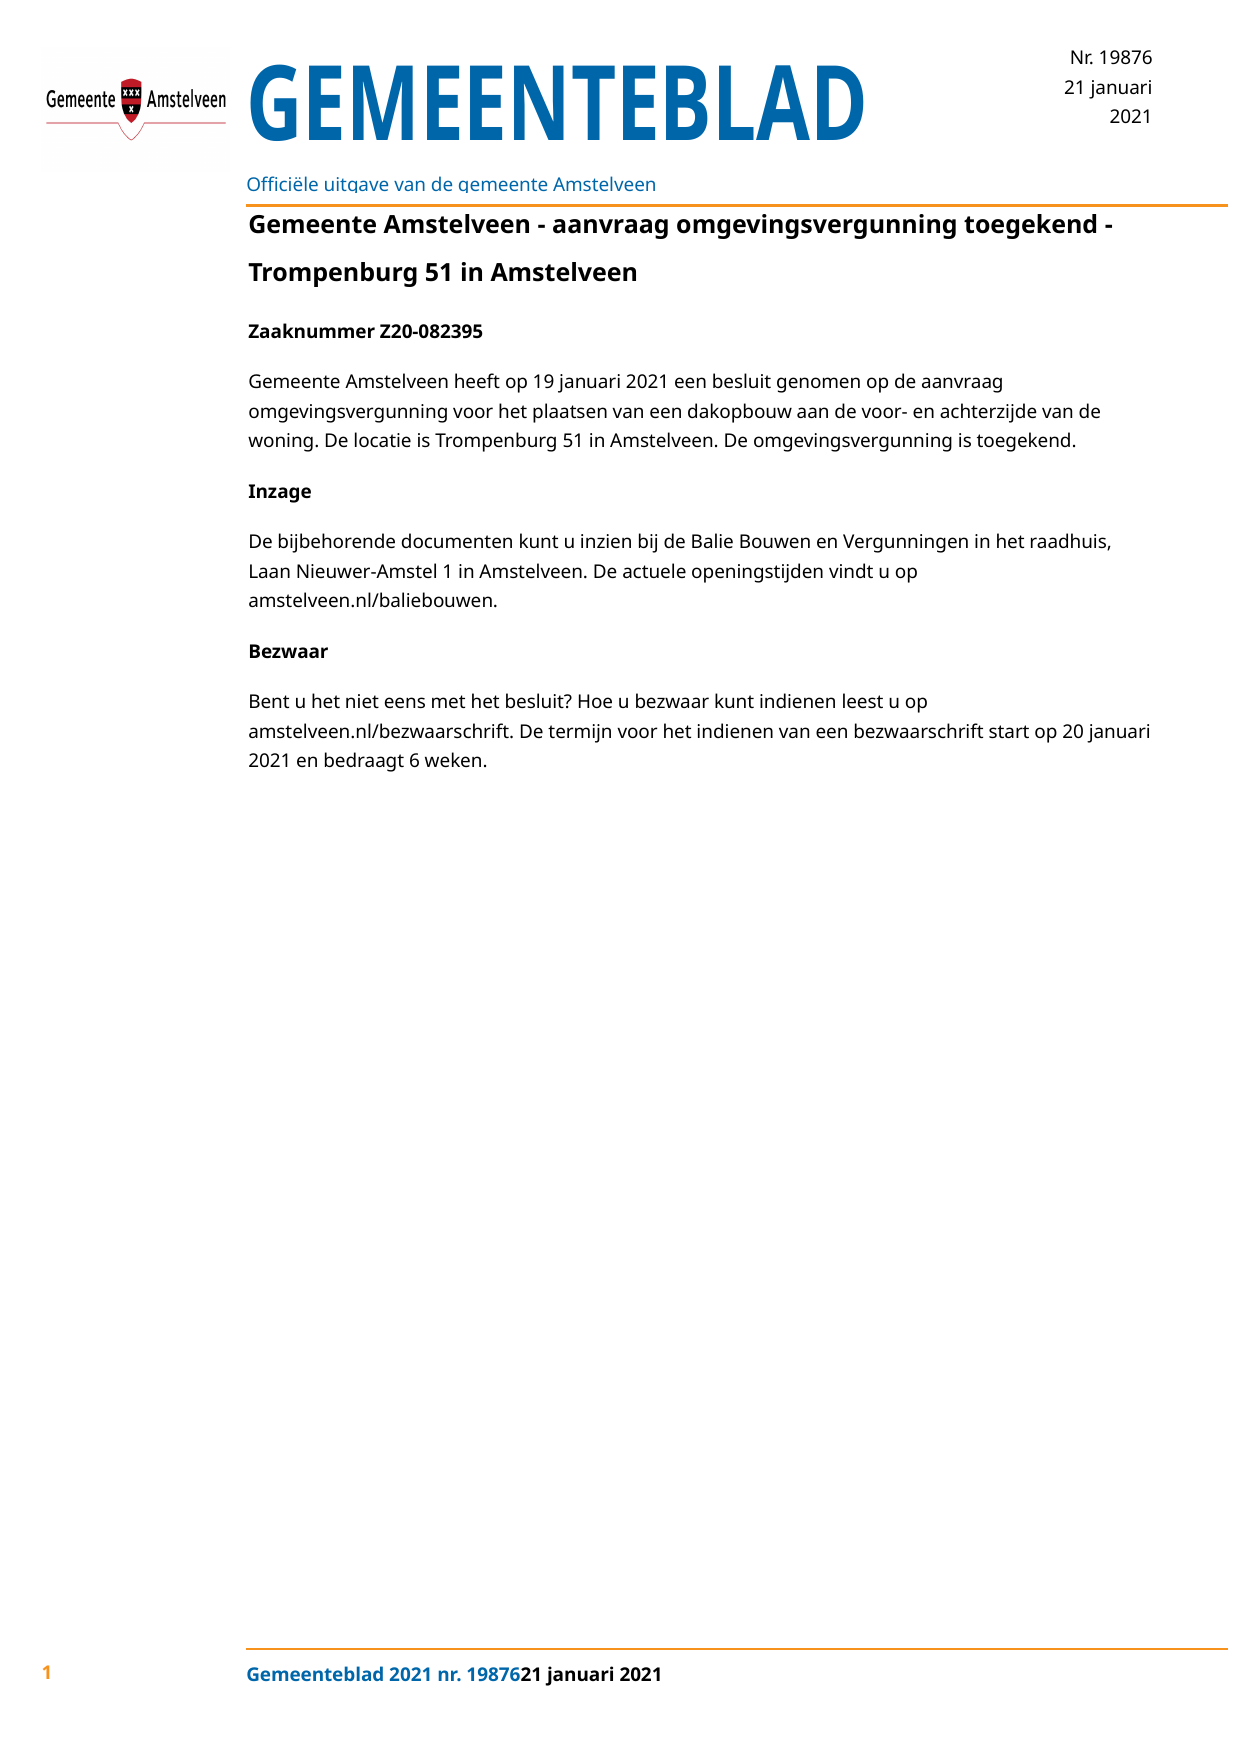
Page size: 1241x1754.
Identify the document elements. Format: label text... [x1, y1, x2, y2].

text Gemeente Amstelveen - aanvraag omgevingsvergunning toegekend - Trompenburg 51 in Amstelveen [248, 207, 1152, 288]
picture [41, 47, 231, 172]
text Inzage [248, 478, 1152, 504]
text Zaaknummer Z20-082395 [248, 318, 1152, 344]
text Gemeente Amstelveen heeft op 19 januari 2021 een besluit genomen op de aanvraag omgevingsvergunning voor het plaatsen van een dakopbouw aan de voor- en achterzijde van de woning. De locatie is Trompenburg 51 in Amstelveen. De omgevingsvergunning is toegekend. [248, 368, 1152, 453]
text Bezwaar [248, 638, 1152, 664]
text De bijbehorende documenten kunt u inzien bij de Balie Bouwen en Vergunningen in het raadhuis, Laan Nieuwer-Amstel 1 in Amstelveen. De actuele openingstijden vindt u op amstelveen.nl/baliebouwen. [248, 528, 1152, 613]
text Bent u het niet eens met het besluit? Hoe u bezwaar kunt indienen leest u op amstelveen.nl/bezwaarschrift. De termijn voor het indienen van een bezwaarschrift start op 20 januari 2021 en bedraagt 6 weken. [248, 688, 1152, 773]
